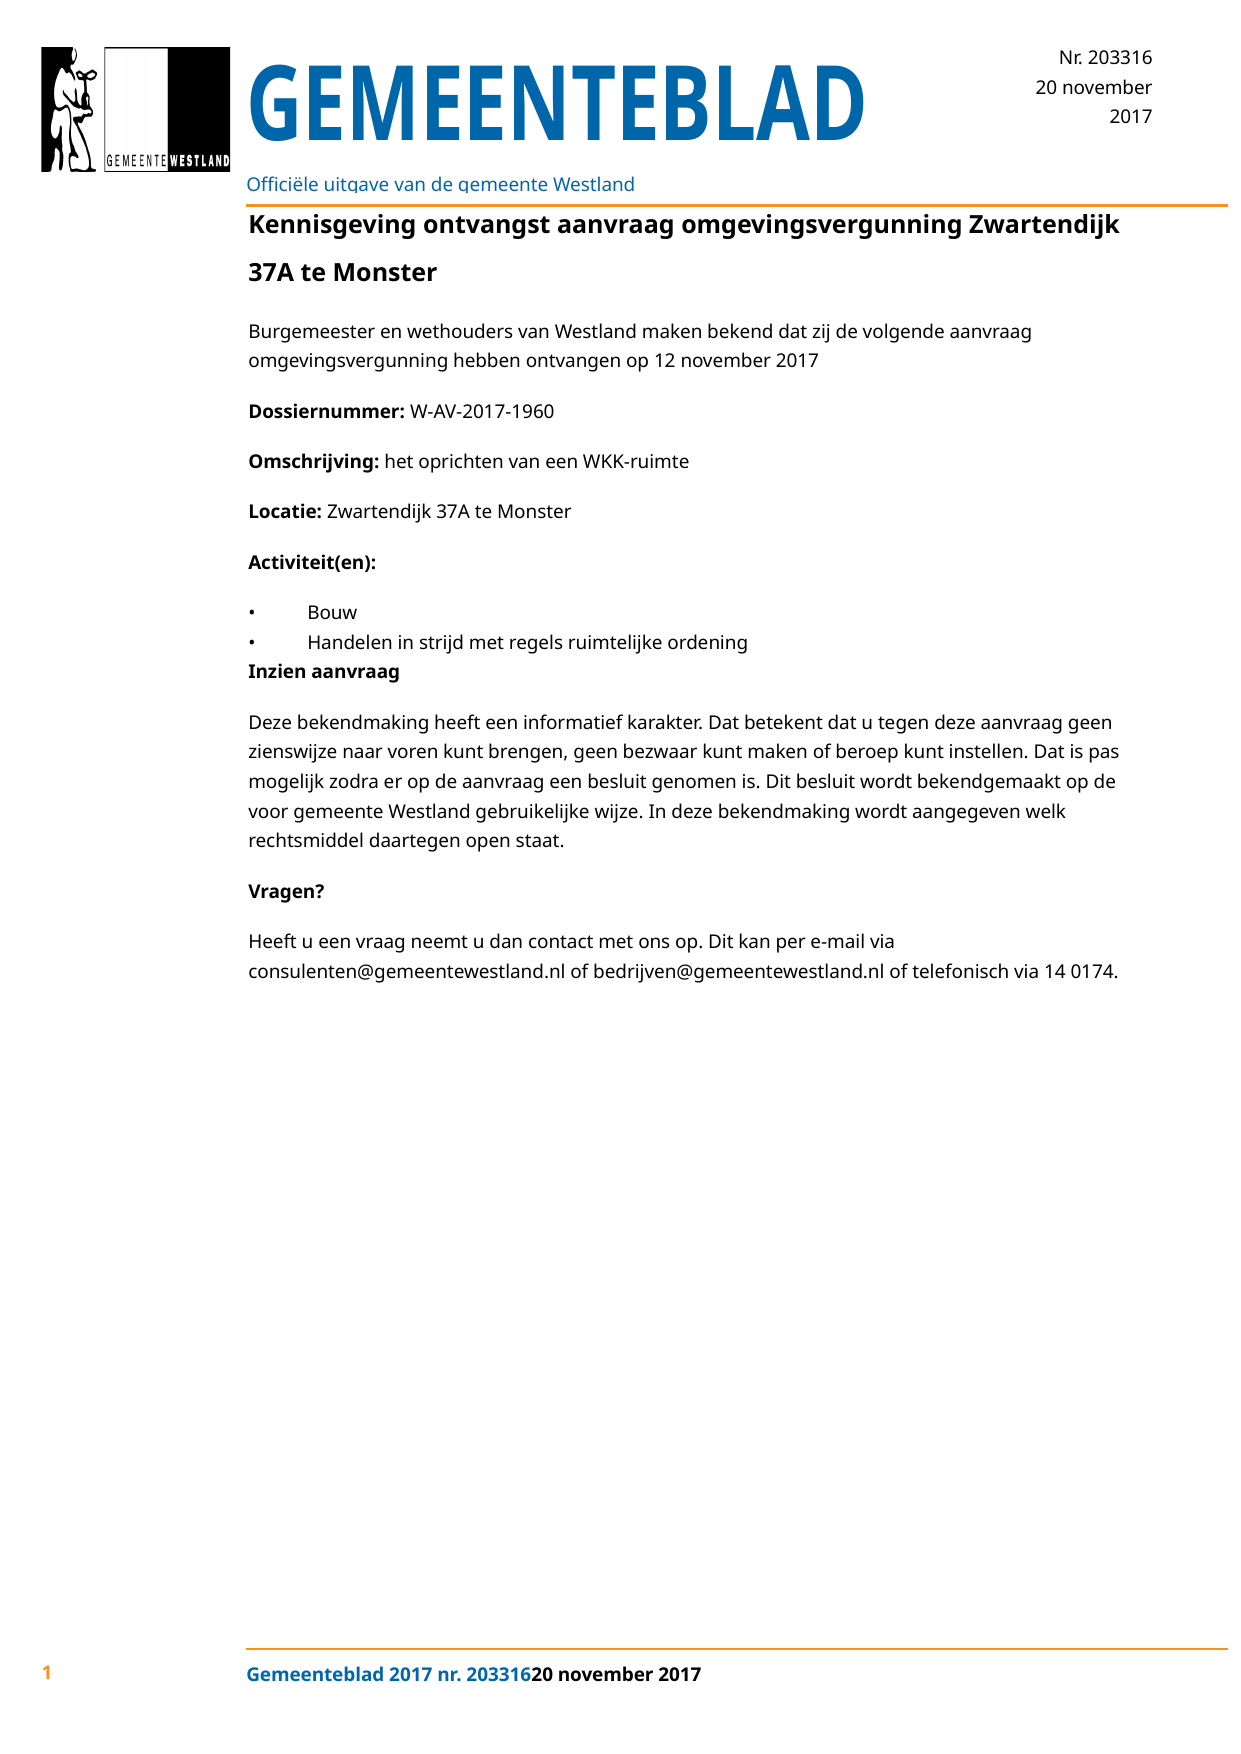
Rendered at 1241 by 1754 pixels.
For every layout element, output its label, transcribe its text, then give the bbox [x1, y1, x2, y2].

text Locatie: Zwartendijk 37A te Monster [248, 499, 1152, 524]
text Activiteit(en): [248, 549, 1152, 575]
picture [41, 47, 231, 172]
text Omschrijving: het oprichten van een WKK-ruimte [248, 448, 1152, 474]
text Inzien aanvraag [248, 659, 1152, 684]
text Deze bekendmaking heeft een informatief karakter. Dat betekent dat u tegen deze aanvraag geen zienswijze naar voren kunt brengen, geen bezwaar kunt maken of beroep kunt instellen. Dat is pas mogelijk zodra er op de aanvraag een besluit genomen is. Dit besluit wordt bekendgemaakt op de voor gemeente Westland gebruikelijke wijze. In deze bekendmaking wordt aangegeven welk rechtsmiddel daartegen open staat. [248, 709, 1152, 853]
list Handelen in strijd met regels ruimtelijke ordening [248, 629, 1152, 655]
text Dossiernummer: W-AV-2017-1960 [248, 398, 1152, 424]
text Kennisgeving ontvangst aanvraag omgevingsvergunning Zwartendijk 37A te Monster [248, 207, 1152, 288]
list Bouw [248, 599, 1152, 625]
text Heeft u een vraag neemt u dan contact met ons op. Dit kan per e-mail via consulenten@gemeentewestland.nl of bedrijven@gemeentewestland.nl of telefonisch via 14 0174. [248, 928, 1152, 984]
text Vragen? [248, 878, 1152, 904]
text Burgemeester en wethouders van Westland maken bekend dat zij de volgende aanvraag omgevingsvergunning hebben ontvangen op 12 november 2017 [248, 318, 1152, 373]
